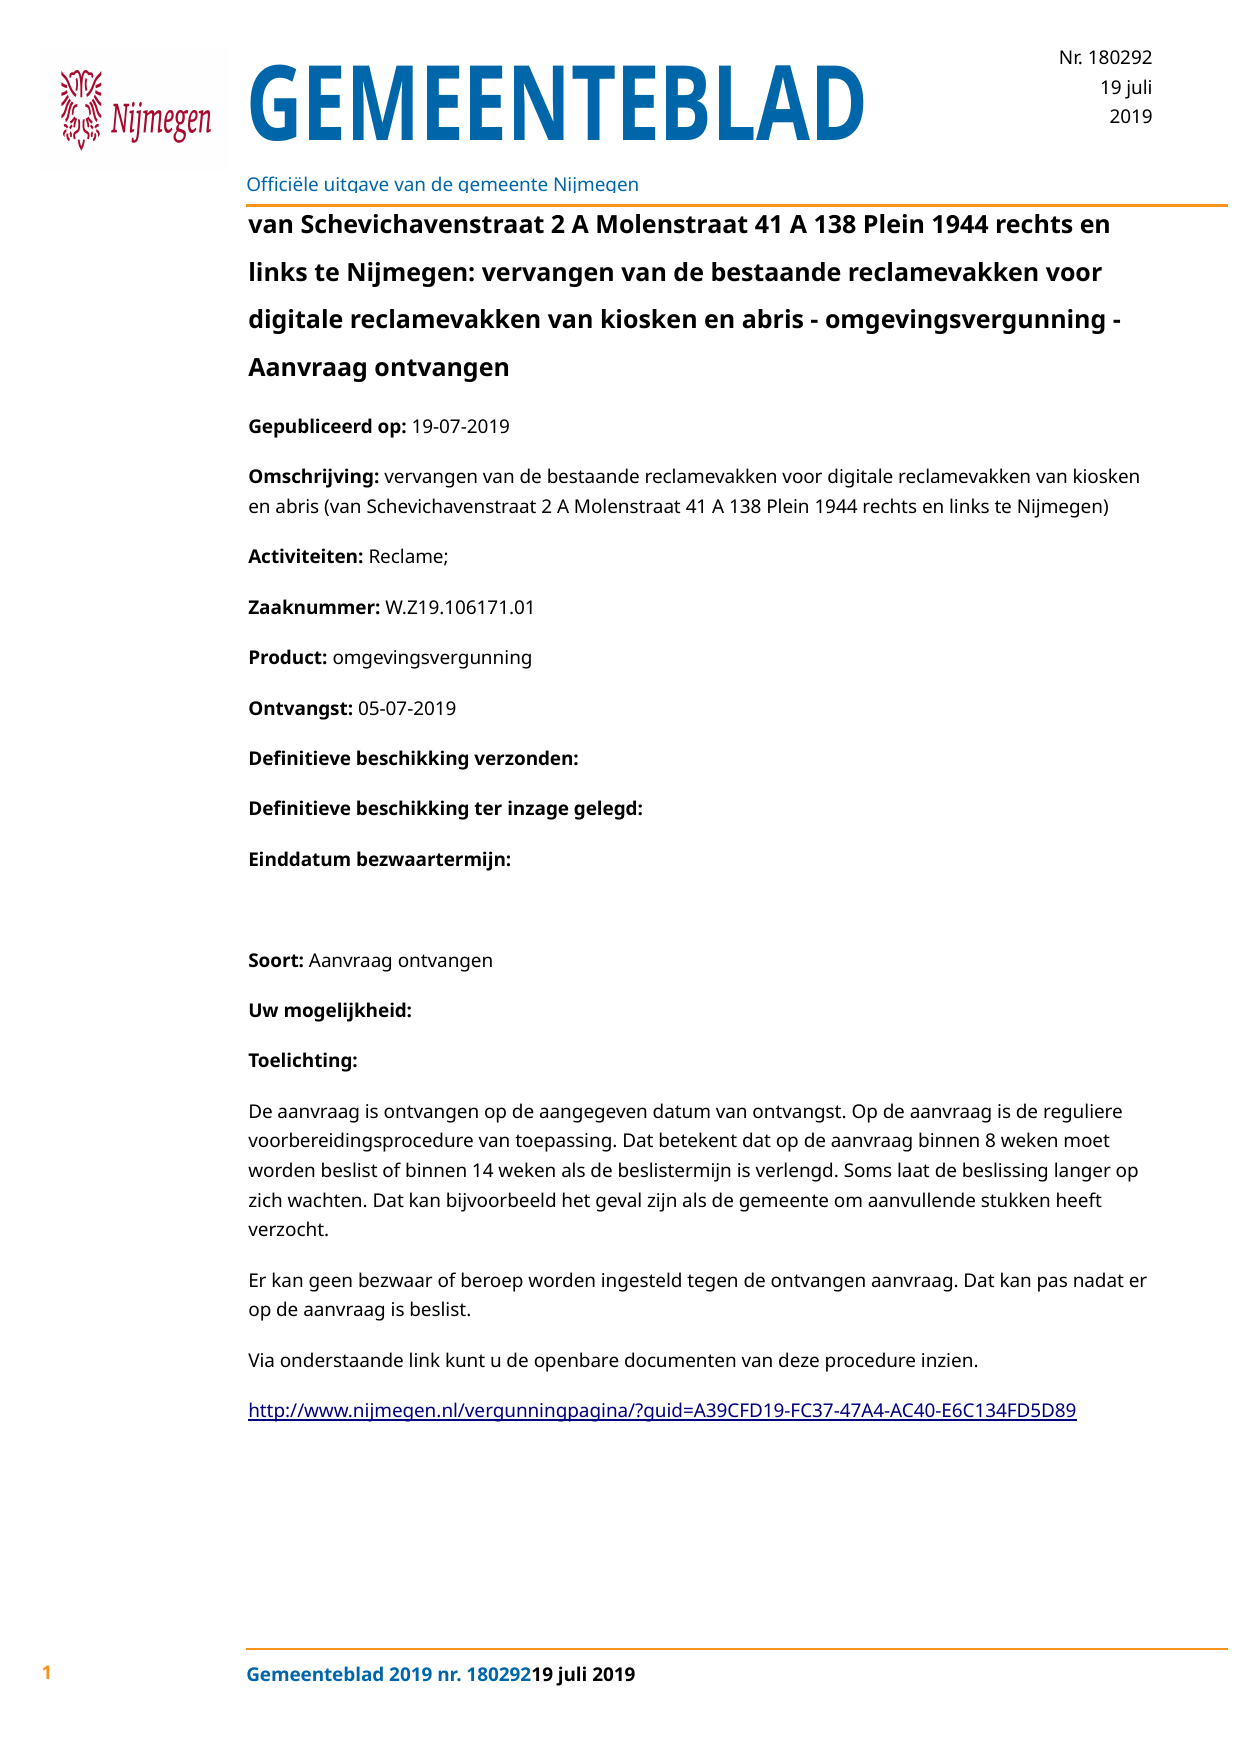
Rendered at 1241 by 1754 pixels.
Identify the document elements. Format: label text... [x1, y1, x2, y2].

text Toelichting: [248, 1048, 1152, 1073]
text Zaaknummer: W.Z19.106171.01 [248, 594, 1152, 620]
text De aanvraag is ontvangen op de aangegeven datum van ontvangst. Op de aanvraag is de reguliere voorbereidingsprocedure van toepassing. Dat betekent dat op de aanvraag binnen 8 weken moet worden beslist of binnen 14 weken als de beslistermijn is verlengd. Soms laat de beslissing langer op zich wachten. Dat kan bijvoorbeeld het geval zijn als de gemeente om aanvullende stukken heeft verzocht. [248, 1098, 1152, 1242]
text Via onderstaande link kunt u de openbare documenten van deze procedure inzien. [248, 1347, 1152, 1373]
text Ontvangst: 05-07-2019 [248, 695, 1152, 721]
text Einddatum bezwaartermijn: [248, 846, 1152, 872]
text van Schevichavenstraat 2 A Molenstraat 41 A 138 Plein 1944 rechts en links te Nijmegen: vervangen van de bestaande reclamevakken voor digitale reclamevakken van kiosken en abris - omgevingsvergunning - Aanvraag ontvangen [248, 207, 1152, 384]
text http://www.nijmegen.nl/vergunningpagina/?guid=A39CFD19-FC37-47A4-AC40-E6C134FD5D89 [248, 1397, 1152, 1423]
text Gepubliceerd op: 19-07-2019 [248, 413, 1152, 439]
text Product: omgevingsvergunning [248, 644, 1152, 670]
text Omschrijving: vervangen van de bestaande reclamevakken voor digitale reclamevakken van kiosken en abris (van Schevichavenstraat 2 A Molenstraat 41 A 138 Plein 1944 rechts en links te Nijmegen) [248, 463, 1152, 519]
text Definitieve beschikking ter inzage gelegd: [248, 796, 1152, 821]
picture [41, 47, 231, 172]
text Soort: Aanvraag ontvangen [248, 947, 1152, 973]
text Activiteiten: Reclame; [248, 543, 1152, 569]
text Uw mogelijkheid: [248, 997, 1152, 1023]
text Er kan geen bezwaar of beroep worden ingesteld tegen de ontvangen aanvraag. Dat kan pas nadat er op de aanvraag is beslist. [248, 1267, 1152, 1322]
text Definitieve beschikking verzonden: [248, 745, 1152, 771]
